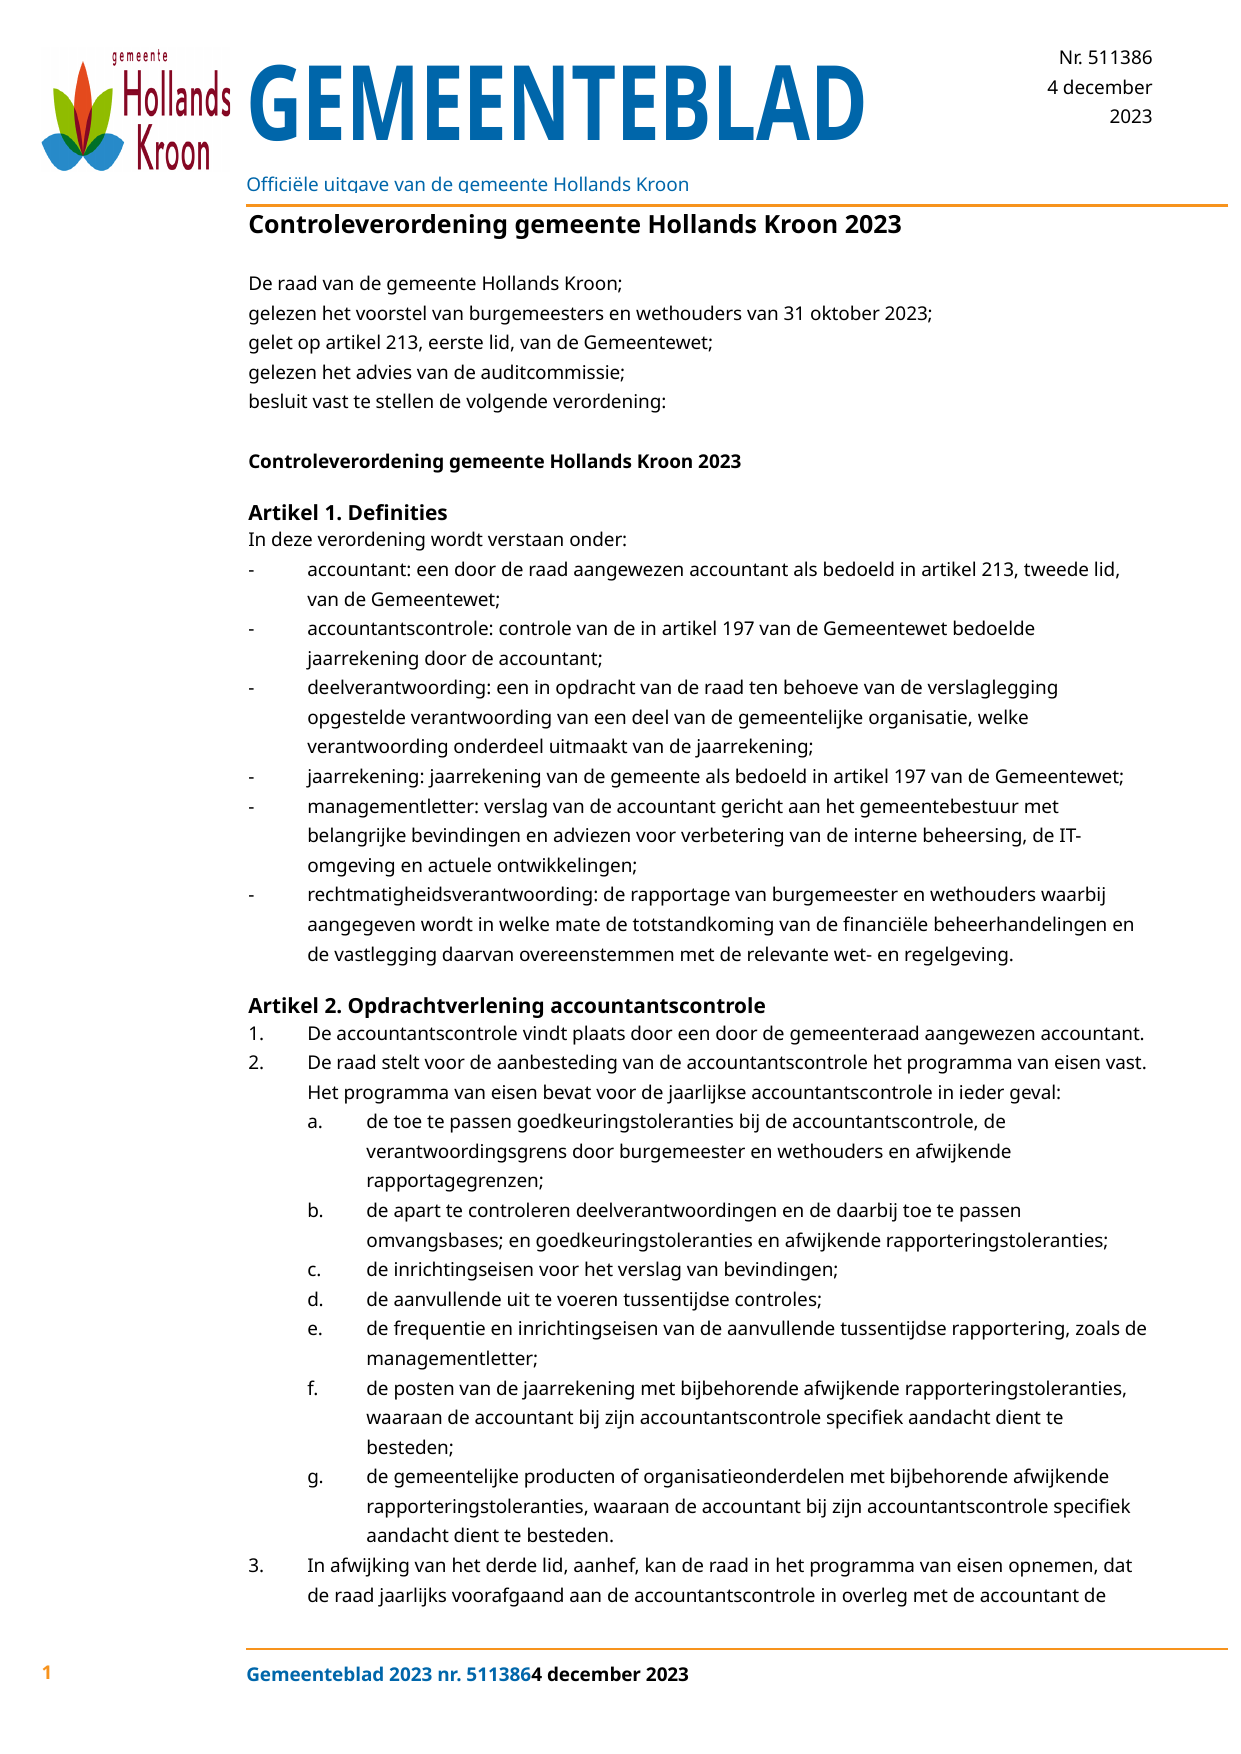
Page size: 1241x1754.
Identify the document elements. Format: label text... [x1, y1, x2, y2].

list de toe te passen goedkeuringstoleranties bij de accountantscontrole, de verantwoordingsgrens door burgemeester en wethouders en afwijkende rapportagegrenzen; [307, 1108, 1152, 1193]
list de gemeentelijke producten of organisatieonderdelen met bijbehorende afwijkende rapporteringstoleranties, waaraan de accountant bij zijn accountantscontrole specifiek aandacht dient te besteden. [307, 1463, 1152, 1548]
text Controleverordening gemeente Hollands Kroon 2023 [248, 207, 1152, 241]
text De raad van de gemeente Hollands Kroon; [248, 270, 1152, 296]
list de inrichtingseisen voor het verslag van bevindingen; [307, 1256, 1152, 1282]
list de posten van de jaarrekening met bijbehorende afwijkende rapporteringstoleranties, waaraan de accountant bij zijn accountantscontrole specifiek aandacht dient te besteden; [307, 1375, 1152, 1459]
picture [41, 47, 231, 172]
text Artikel 1. Definities [248, 498, 1152, 527]
list managementletter: verslag van de accountant gericht aan het gemeentebestuur met belangrijke bevindingen en adviezen voor verbetering van de interne beheersing, de IT-omgeving en actuele ontwikkelingen; [248, 793, 1152, 878]
text gelezen het voorstel van burgemeesters en wethouders van 31 oktober 2023; [248, 300, 1152, 326]
text In deze verordening wordt verstaan onder: [248, 527, 1152, 552]
text Artikel 2. Opdrachtverlening accountantscontrole [248, 991, 1152, 1020]
list In afwijking van het derde lid, aanhef, kan de raad in het programma van eisen opnemen, dat de raad jaarlijks voorafgaand aan de accountantscontrole in overleg met de accountant de [248, 1552, 1152, 1607]
text gelet op artikel 213, eerste lid, van de Gemeentewet; [248, 329, 1152, 355]
list accountantscontrole: controle van de in artikel 197 van de Gemeentewet bedoelde jaarrekening door de accountant; [248, 615, 1152, 671]
list de apart te controleren deelverantwoordingen en de daarbij toe te passen omvangsbases; en goedkeuringstoleranties en afwijkende rapporteringstoleranties; [307, 1197, 1152, 1252]
list De accountantscontrole vindt plaats door een door de gemeenteraad aangewezen accountant. [248, 1020, 1152, 1045]
text Controleverordening gemeente Hollands Kroon 2023 [248, 448, 1152, 473]
list de frequentie en inrichtingseisen van de aanvullende tussentijdse rapportering, zoals de managementletter; [307, 1316, 1152, 1371]
list deelverantwoording: een in opdracht van de raad ten behoeve van de verslaglegging opgestelde verantwoording van een deel van de gemeentelijke organisatie, welke verantwoording onderdeel uitmaakt van de jaarrekening; [248, 674, 1152, 759]
list de aanvullende uit te voeren tussentijdse controles; [307, 1286, 1152, 1312]
text gelezen het advies van de auditcommissie; [248, 359, 1152, 385]
list De raad stelt voor de aanbesteding van de accountantscontrole het programma van eisen vast. Het programma van eisen bevat voor de jaarlijkse accountantscontrole in ieder geval: [248, 1049, 1152, 1104]
list accountant: een door de raad aangewezen accountant als bedoeld in artikel 213, tweede lid, van de Gemeentewet; [248, 556, 1152, 612]
text besluit vast te stellen de volgende verordening: [248, 389, 1152, 414]
list rechtmatigheidsverantwoording: de rapportage van burgemeester en wethouders waarbij aangegeven wordt in welke mate de totstandkoming van de financiële beheerhandelingen en de vastlegging daarvan overeenstemmen met de relevante wet- en regelgeving. [248, 882, 1152, 967]
list jaarrekening: jaarrekening van de gemeente als bedoeld in artikel 197 van de Gemeentewet; [248, 763, 1152, 789]
